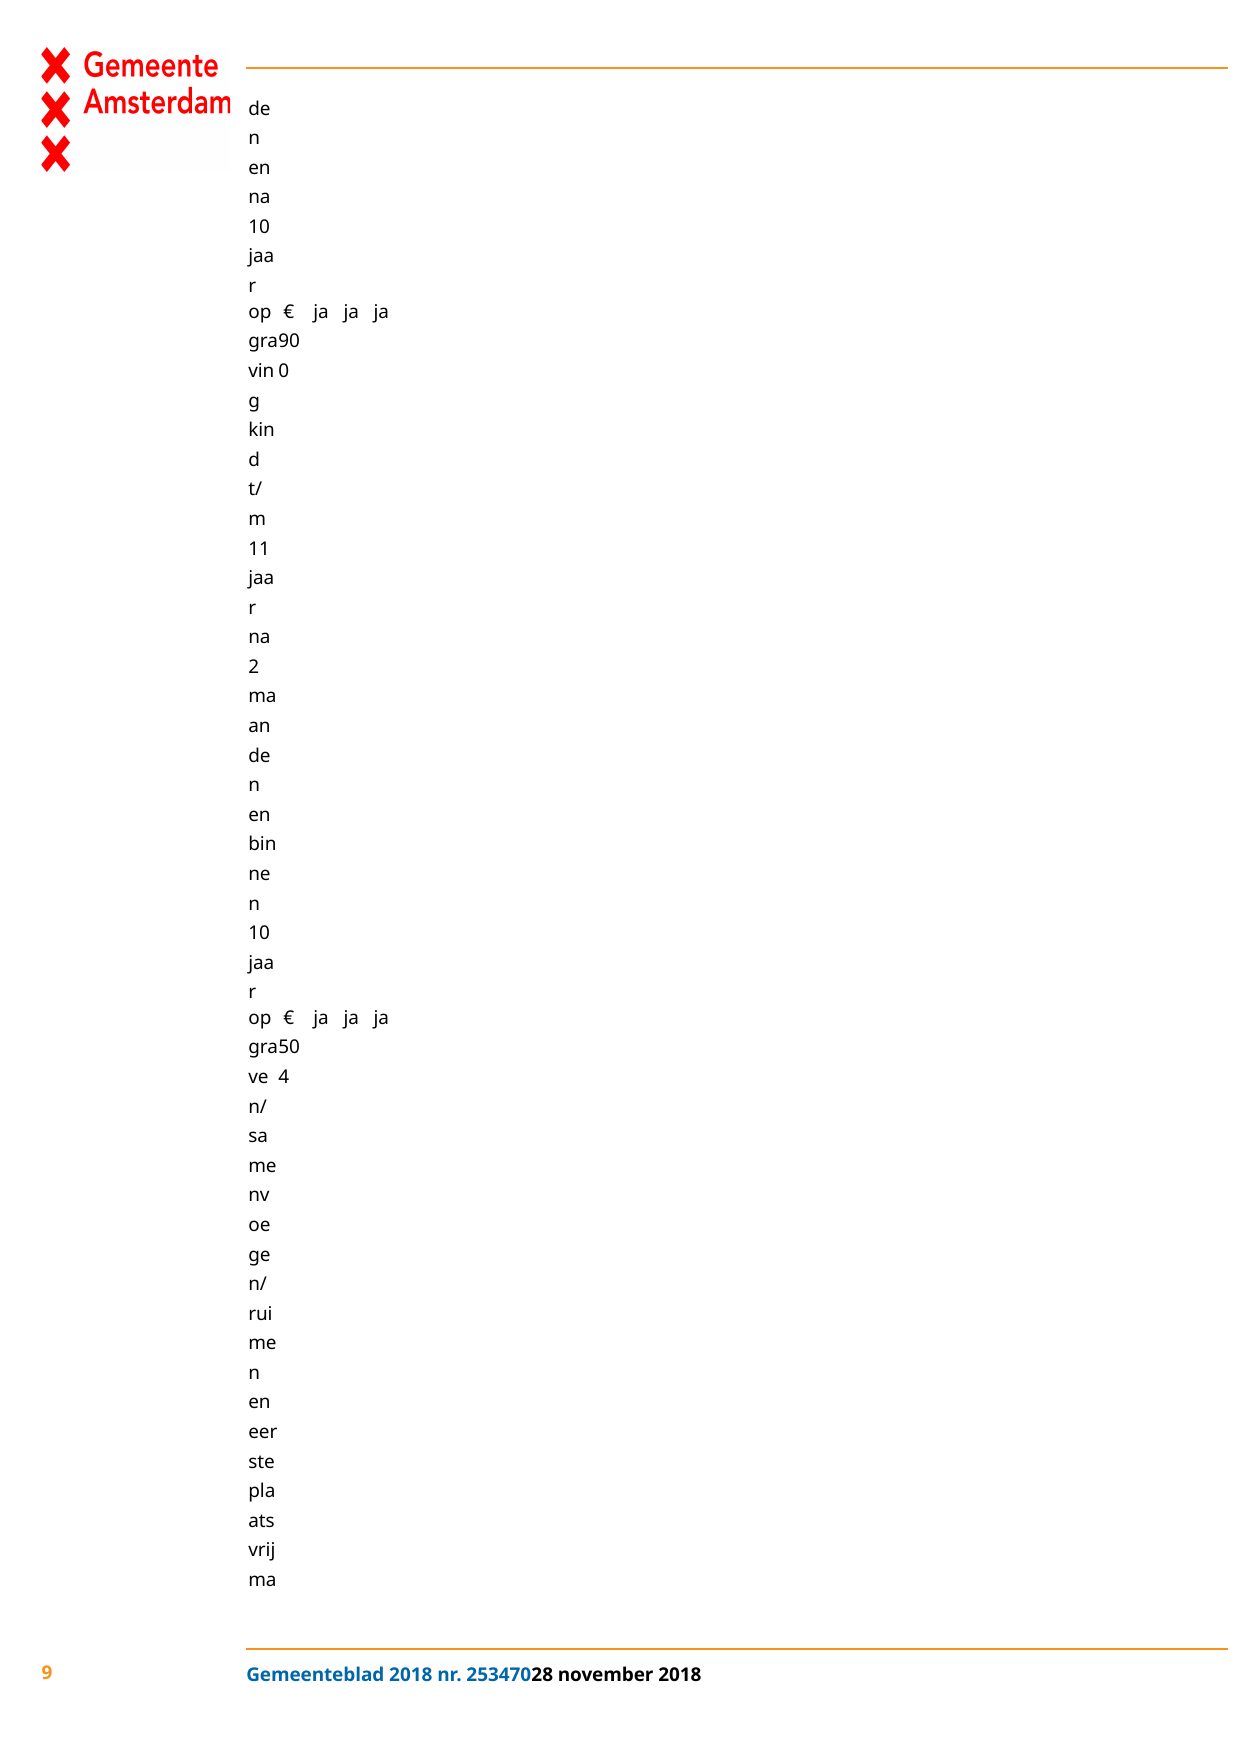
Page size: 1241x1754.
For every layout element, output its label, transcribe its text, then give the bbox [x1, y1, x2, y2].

table_cell [278, 95, 308, 298]
table_cell opgraven/samenvoegen/ruimen en eerste plaats vrijma [248, 1004, 278, 1592]
table_cell € 504 [278, 1004, 308, 1592]
table_cell [369, 95, 398, 298]
table_cell ja [308, 298, 338, 1004]
table_cell ja [369, 1004, 398, 1592]
table_cell [308, 95, 338, 298]
table_cell [399, 95, 429, 298]
picture [41, 47, 231, 172]
table_cell opgraving kind t/m 11 jaar na 2 maanden en binnen 10 jaar [248, 298, 278, 1004]
table_cell ja [369, 298, 398, 1004]
table_cell ja [308, 1004, 338, 1592]
table_cell [399, 1004, 429, 1592]
table_cell ja [338, 1004, 368, 1592]
table_cell den en na 10 jaar [248, 95, 278, 298]
table_cell € 900 [278, 298, 308, 1004]
table_cell [338, 95, 368, 298]
table_cell [399, 298, 429, 1004]
table_cell ja [338, 298, 368, 1004]
